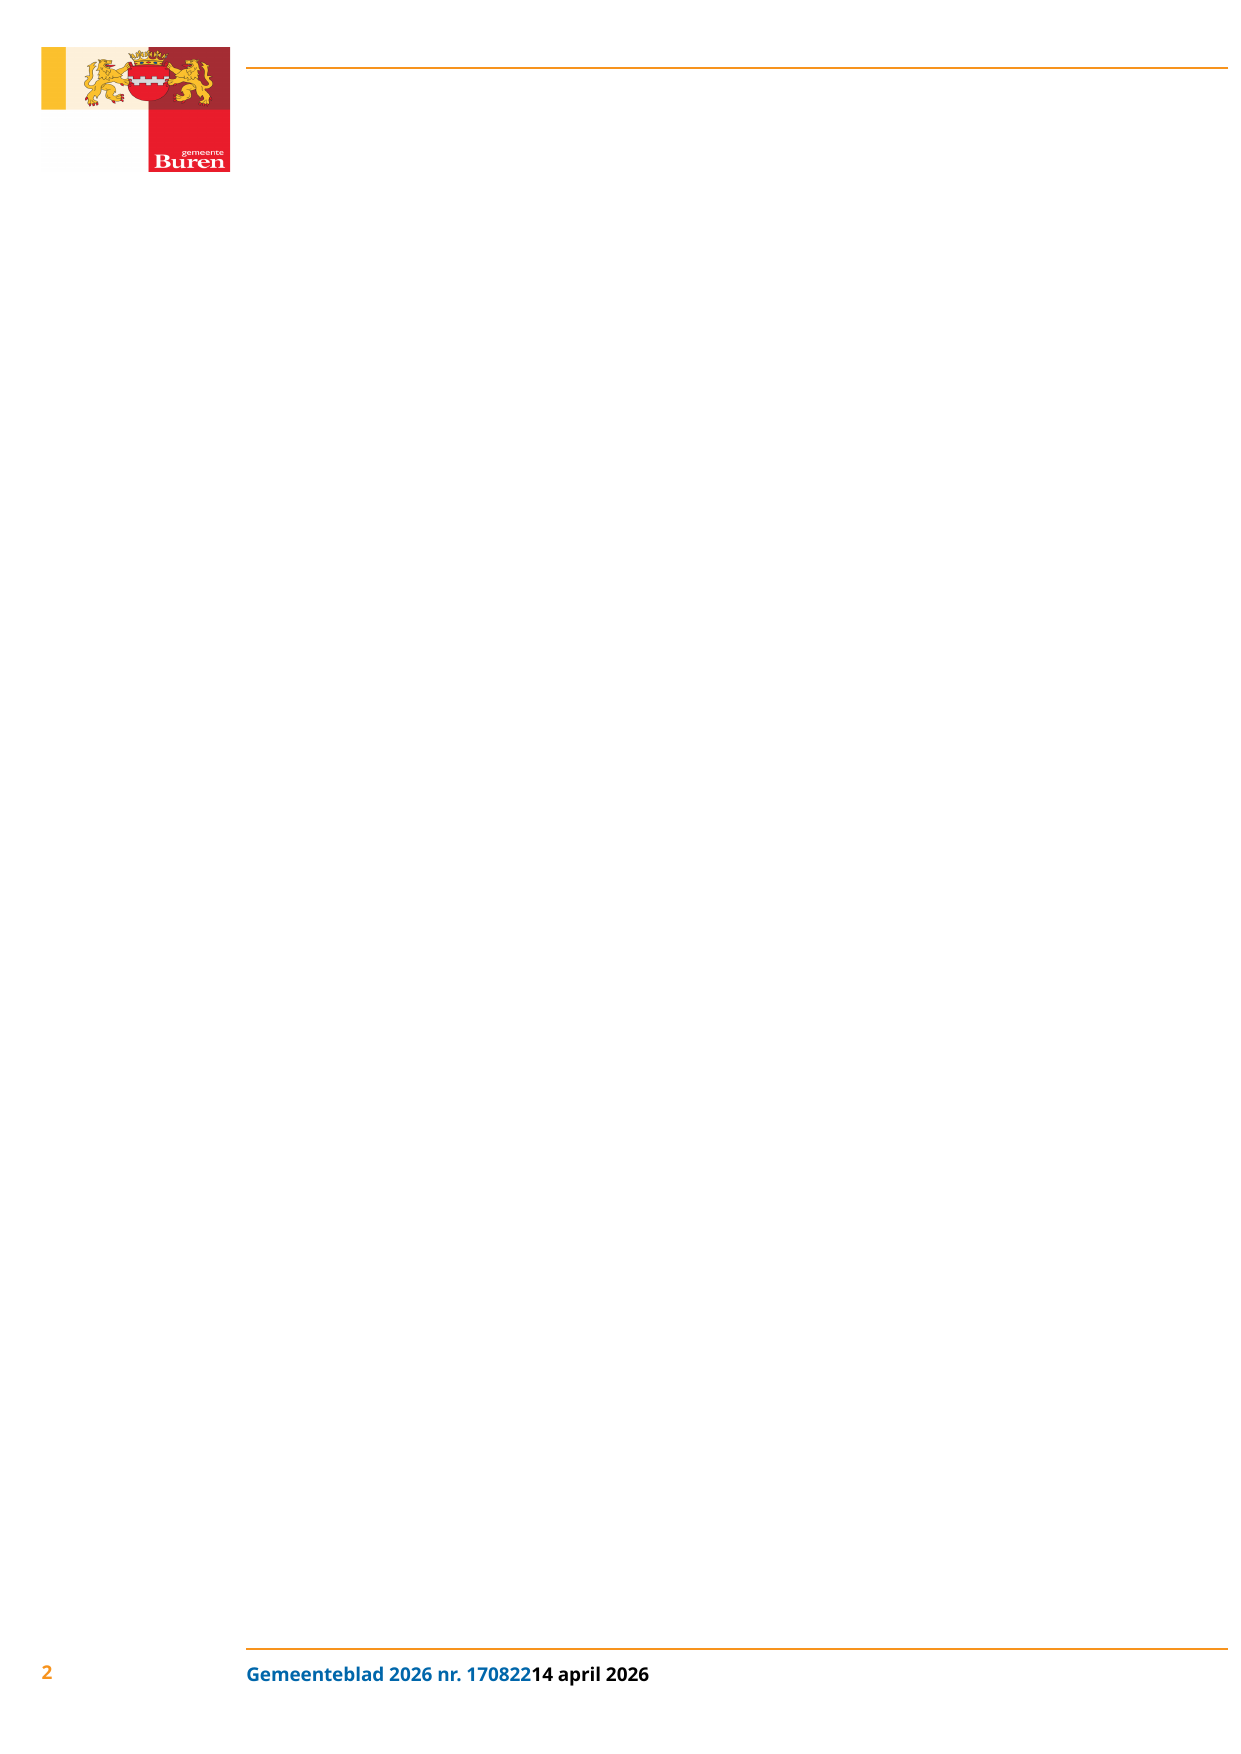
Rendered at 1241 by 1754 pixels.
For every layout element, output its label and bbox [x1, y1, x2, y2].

picture [41, 47, 231, 172]
